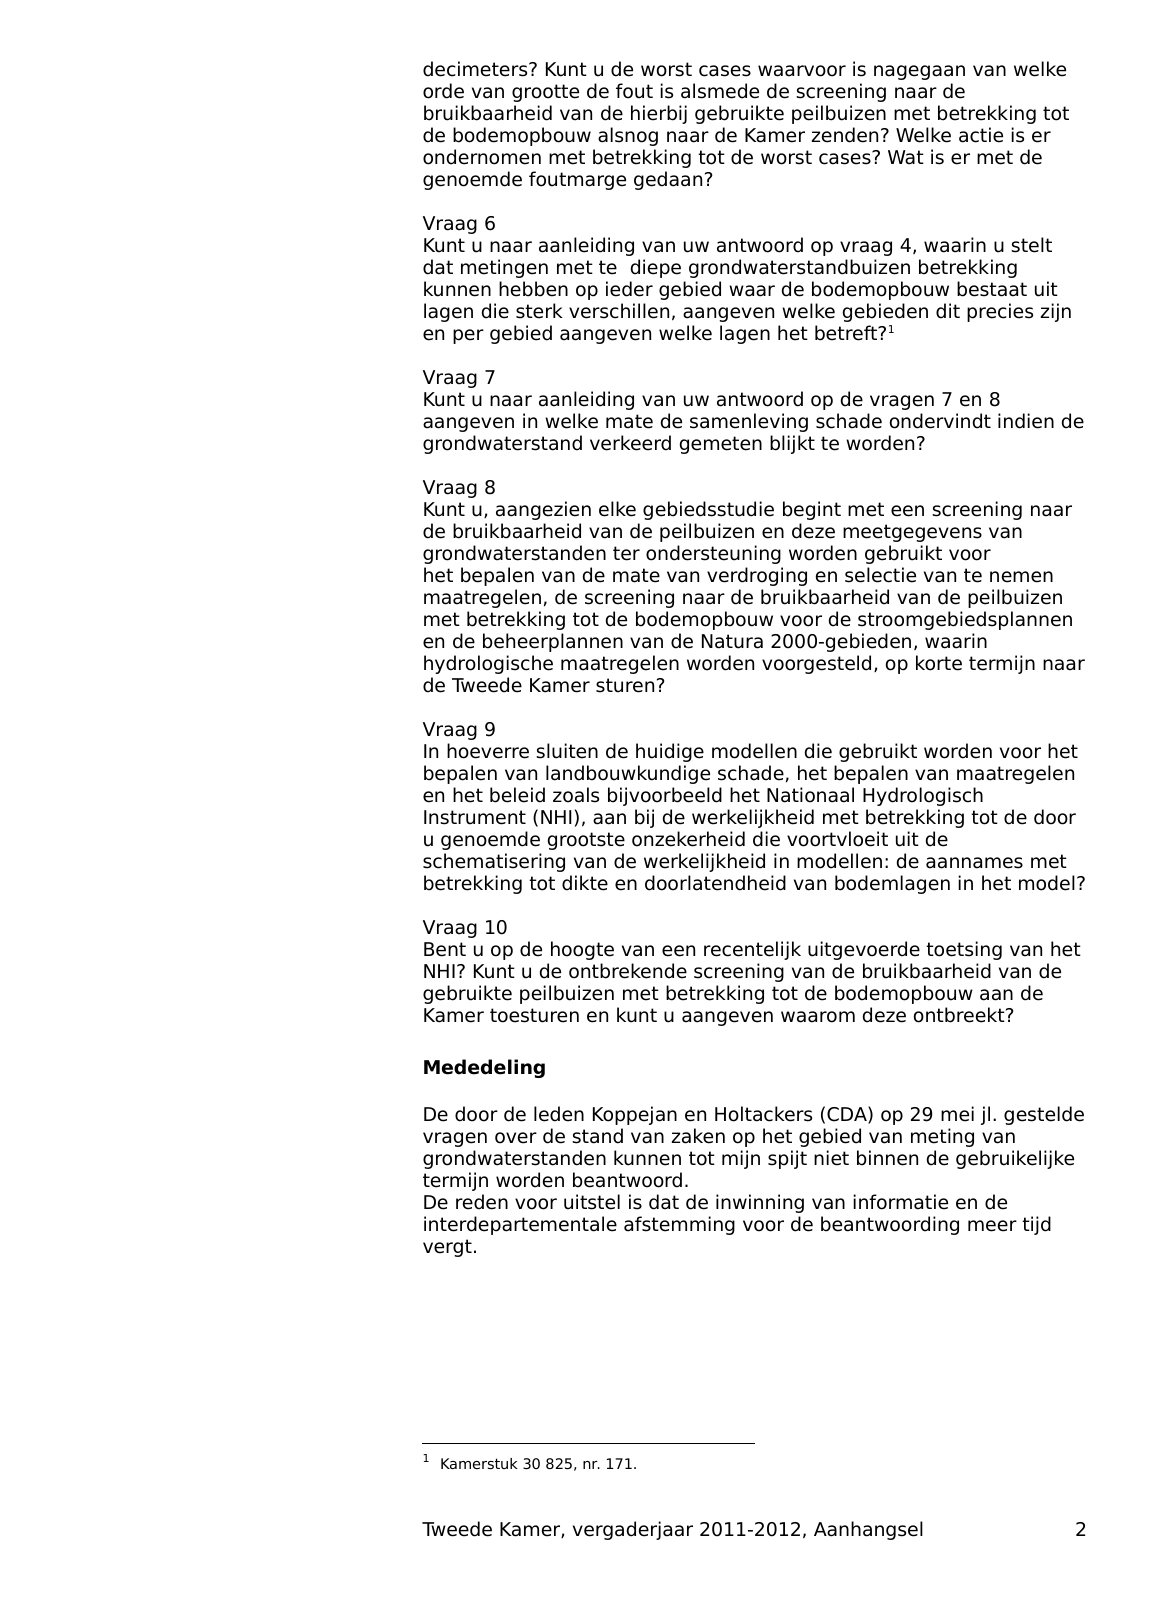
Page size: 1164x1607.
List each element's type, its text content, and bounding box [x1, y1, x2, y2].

text Vraag 9 [422, 719, 1087, 741]
text Vraag 7 [422, 367, 1087, 389]
text Vraag 8 [422, 477, 1087, 499]
subtitle Mededeling [422, 1057, 1087, 1079]
text De reden voor uitstel is dat de inwinning van informatie en de interdepartementale afstemming voor de beantwoording meer tijd vergt. [422, 1192, 1087, 1258]
text Vraag 10 [422, 917, 1087, 939]
text Kunt u naar aanleiding van uw antwoord op de vragen 7 en 8 aangeven in welke mate de samenleving schade ondervindt indien de grondwaterstand verkeerd gemeten blijkt te worden? [422, 389, 1087, 455]
text Vraag 6 [422, 213, 1087, 235]
text In hoeverre sluiten de huidige modellen die gebruikt worden voor het bepalen van landbouwkundige schade, het bepalen van maatregelen en het beleid zoals bijvoorbeeld het Nationaal Hydrologisch Instrument (NHI), aan bij de werkelijkheid met betrekking tot de door u genoemde grootste onzekerheid die voortvloeit uit de schematisering van de werkelijkheid in modellen: de aannames met betrekking tot dikte en doorlatendheid van bodemlagen in het model? [422, 741, 1087, 895]
text Kamerstuk 30 825, nr. 171. [422, 1452, 1087, 1474]
text Kunt u naar aanleiding van uw antwoord op vraag 4, waarin u stelt dat metingen met te diepe grondwaterstandbuizen betrekking kunnen hebben op ieder gebied waar de bodemopbouw bestaat uit lagen die sterk verschillen, aangeven welke gebieden dit precies zijn en per gebied aangeven welke lagen het betreft? [422, 235, 1087, 345]
text Kunt u, aangezien elke gebiedsstudie begint met een screening naar de bruikbaarheid van de peilbuizen en deze meetgegevens van grondwaterstanden ter ondersteuning worden gebruikt voor het bepalen van de mate van verdroging en selectie van te nemen maatregelen, de screening naar de bruikbaarheid van de peilbuizen met betrekking tot de bodemopbouw voor de stroomgebiedsplannen en de beheerplannen van de Natura 2000-gebieden, waarin hydrologische maatregelen worden voorgesteld, op korte termijn naar de Tweede Kamer sturen? [422, 499, 1087, 697]
text De door de leden Koppejan en Holtackers (CDA) op 29 mei jl. gestelde vragen over de stand van zaken op het gebied van meting van grondwaterstanden kunnen tot mijn spijt niet binnen de gebruikelijke termijn worden beantwoord. [422, 1104, 1087, 1192]
text Bent u op de hoogte van een recentelijk uitgevoerde toetsing van het NHI? Kunt u de ontbrekende screening van de bruikbaarheid van de gebruikte peilbuizen met betrekking tot de bodemopbouw aan de Kamer toesturen en kunt u aangeven waarom deze ontbreekt? [422, 939, 1087, 1027]
text decimeters? Kunt u de worst cases waarvoor is nagegaan van welke orde van grootte de fout is alsmede de screening naar de bruikbaarheid van de hierbij gebruikte peilbuizen met betrekking tot de bodemopbouw alsnog naar de Kamer zenden? Welke actie is er ondernomen met betrekking tot de worst cases? Wat is er met de genoemde foutmarge gedaan? [422, 59, 1087, 191]
